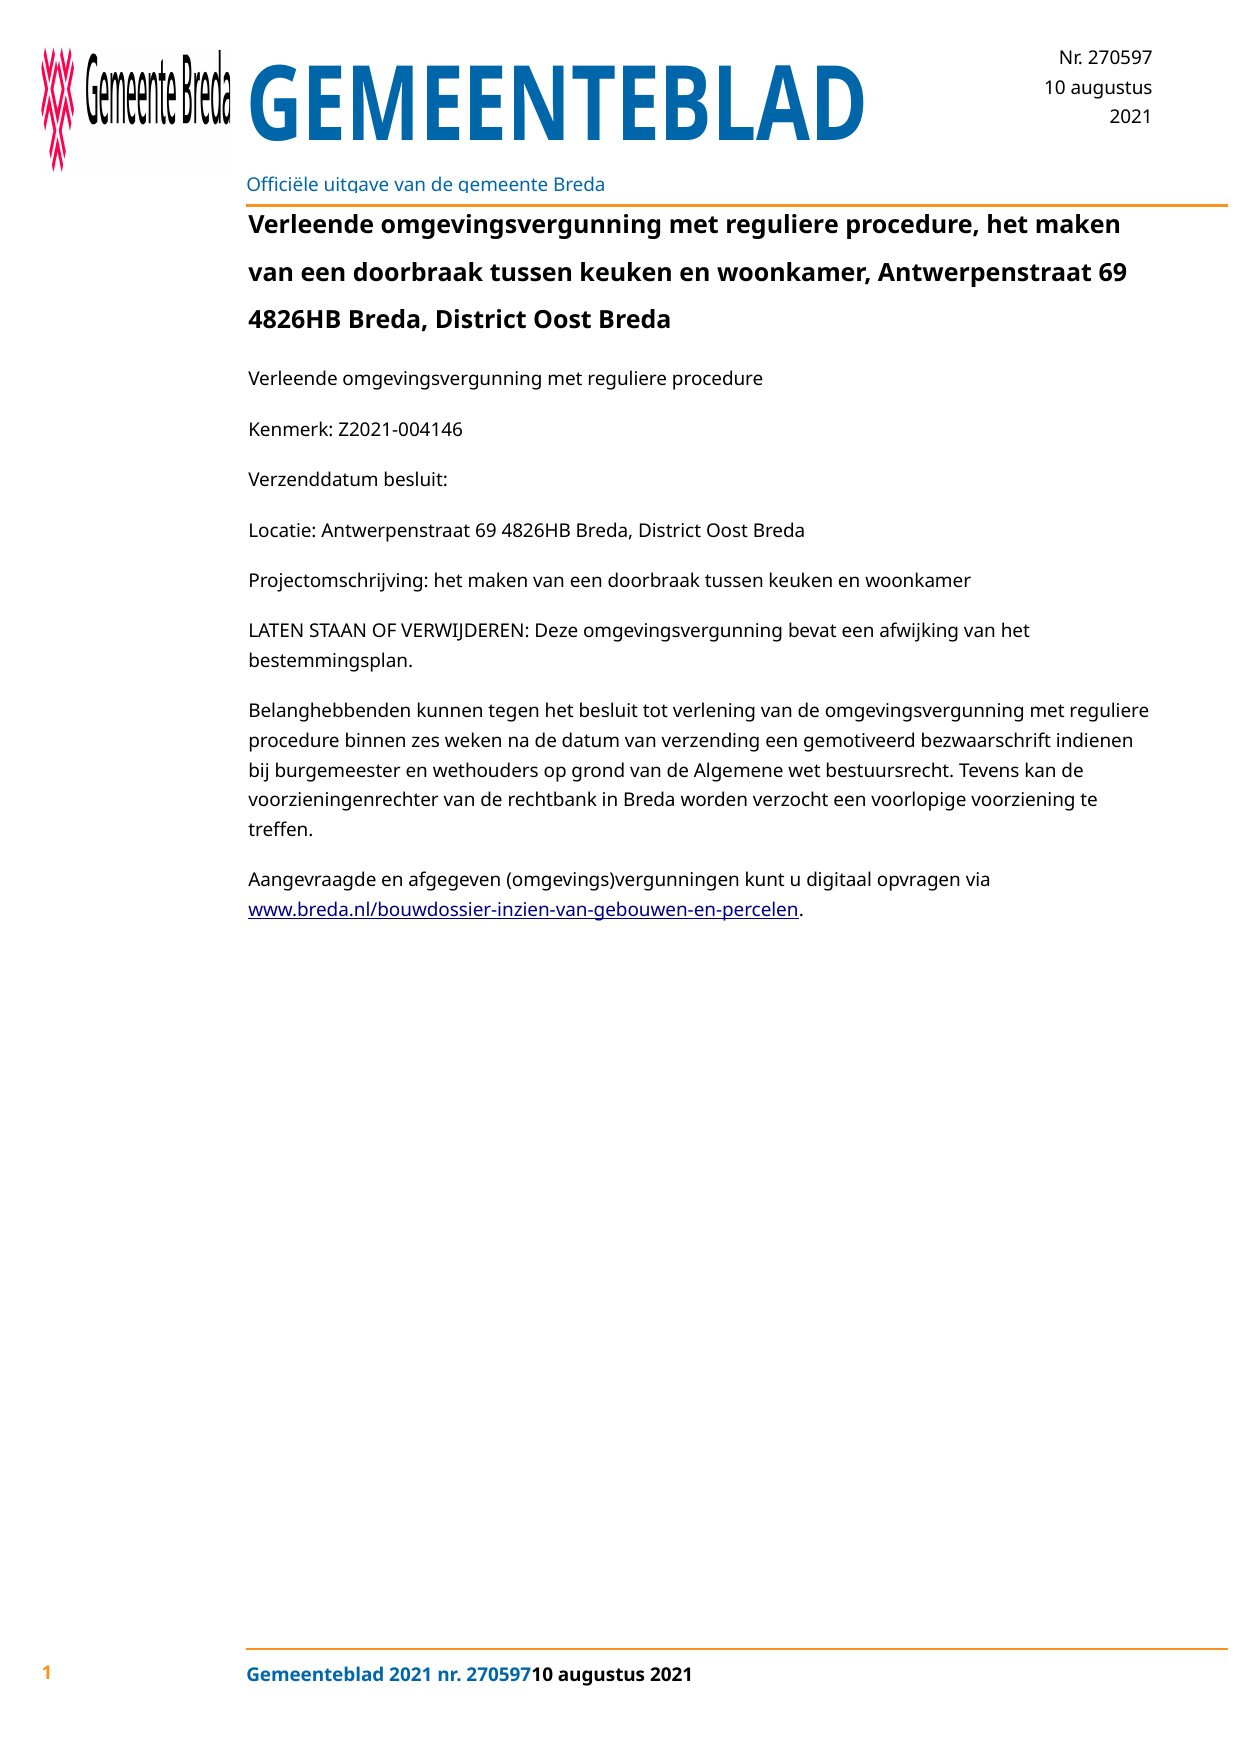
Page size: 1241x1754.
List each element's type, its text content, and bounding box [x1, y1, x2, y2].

text Locatie: Antwerpenstraat 69 4826HB Breda, District Oost Breda [248, 517, 1152, 542]
text Kenmerk: Z2021-004146 [248, 416, 1152, 442]
text Verleende omgevingsvergunning met reguliere procedure [248, 366, 1152, 391]
text Aangevraagde en afgegeven (omgevings)vergunningen kunt u digitaal opvragen via www.breda.nl/bouwdossier-inzien-van-gebouwen-en-percelen. [248, 866, 1152, 922]
text Belanghebbenden kunnen tegen het besluit tot verlening van de omgevingsvergunning met reguliere procedure binnen zes weken na de datum van verzending een gemotiveerd bezwaarschrift indienen bij burgemeester en wethouders op grond van de Algemene wet bestuursrecht. Tevens kan de voorzieningenrechter van de rechtbank in Breda worden verzocht een voorlopige voorziening te treffen. [248, 698, 1152, 842]
text Projectomschrijving: het maken van een doorbraak tussen keuken en woonkamer [248, 567, 1152, 593]
text Verleende omgevingsvergunning met reguliere procedure, het maken van een doorbraak tussen keuken en woonkamer, Antwerpenstraat 69 4826HB Breda, District Oost Breda [248, 207, 1152, 336]
picture [41, 47, 231, 172]
text Verzenddatum besluit: [248, 466, 1152, 492]
text LATEN STAAN OF VERWIJDEREN: Deze omgevingsvergunning bevat een afwijking van het bestemmingsplan. [248, 618, 1152, 673]
